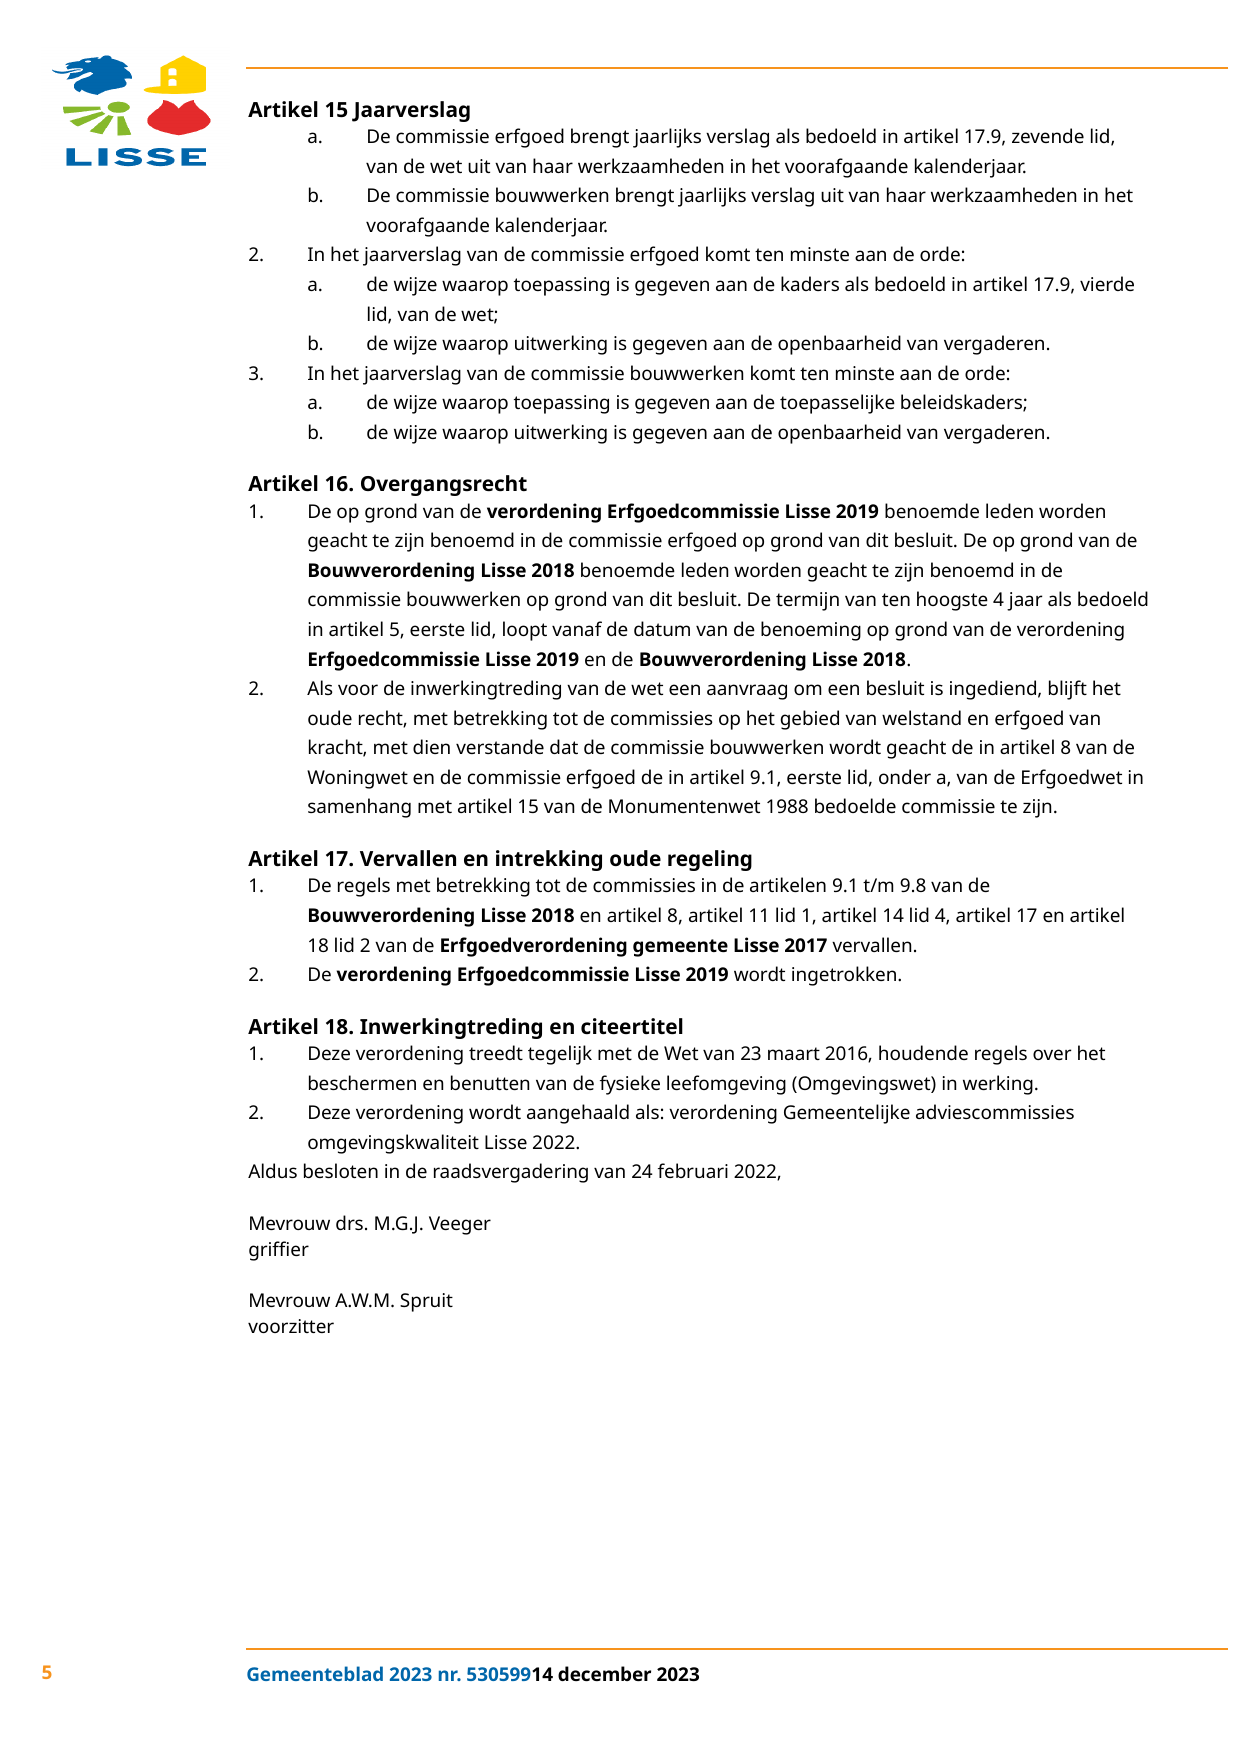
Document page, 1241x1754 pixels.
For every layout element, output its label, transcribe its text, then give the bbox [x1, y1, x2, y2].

list In het jaarverslag van de commissie bouwwerken komt ten minste aan de orde: [248, 360, 1152, 386]
text Mevrouw drs. M.G.J. Veeger [248, 1210, 1152, 1236]
list de wijze waarop toepassing is gegeven aan de toepasselijke beleidskaders; [307, 389, 1152, 415]
text griffier [248, 1236, 1152, 1261]
picture [41, 47, 231, 172]
list In het jaarverslag van de commissie erfgoed komt ten minste aan de orde: [248, 242, 1152, 267]
list De regels met betrekking tot de commissies in de artikelen 9.1 t/m 9.8 van de Bouwverordening Lisse 2018 en artikel 8, artikel 11 lid 1, artikel 14 lid 4, artikel 17 en artikel 18 lid 2 van de Erfgoedverordening gemeente Lisse 2017 vervallen. [248, 873, 1152, 957]
text Artikel 15 Jaarverslag [248, 95, 1152, 123]
text Aldus besloten in de raadsvergadering van 24 februari 2022, [248, 1158, 1152, 1184]
list de wijze waarop uitwerking is gegeven aan de openbaarheid van vergaderen. [307, 419, 1152, 445]
list Deze verordening treedt tegelijk met de Wet van 23 maart 2016, houdende regels over het beschermen en benutten van de fysieke leefomgeving (Omgevingswet) in werking. [248, 1040, 1152, 1096]
list De commissie erfgoed brengt jaarlijks verslag als bedoeld in artikel 17.9, zevende lid, van de wet uit van haar werkzaamheden in het voorafgaande kalenderjaar. [307, 123, 1152, 178]
text voorzitter [248, 1313, 1152, 1339]
list de wijze waarop toepassing is gegeven aan de kaders als bedoeld in artikel 17.9, vierde lid, van de wet; [307, 271, 1152, 326]
list De verordening Erfgoedcommissie Lisse 2019 wordt ingetrokken. [248, 961, 1152, 987]
text Artikel 16. Overgangsrecht [248, 469, 1152, 498]
text Artikel 18. Inwerkingtreding en citeertitel [248, 1012, 1152, 1040]
list De commissie bouwwerken brengt jaarlijks verslag uit van haar werkzaamheden in het voorafgaande kalenderjaar. [307, 182, 1152, 238]
text Artikel 17. Vervallen en intrekking oude regeling [248, 844, 1152, 873]
list De op grond van de verordening Erfgoedcommissie Lisse 2019 benoemde leden worden geacht te zijn benoemd in de commissie erfgoed op grond van dit besluit. De op grond van de Bouwverordening Lisse 2018 benoemde leden worden geacht te zijn benoemd in de commissie bouwwerken op grond van dit besluit. De termijn van ten hoogste 4 jaar als bedoeld in artikel 5, eerste lid, loopt vanaf de datum van de benoeming op grond van de verordening Erfgoedcommissie Lisse 2019 en de Bouwverordening Lisse 2018. [248, 498, 1152, 672]
list de wijze waarop uitwerking is gegeven aan de openbaarheid van vergaderen. [307, 330, 1152, 356]
list Deze verordening wordt aangehaald als: verordening Gemeentelijke adviescommissies omgevingskwaliteit Lisse 2022. [248, 1099, 1152, 1155]
list Als voor de inwerkingtreding van de wet een aanvraag om een besluit is ingediend, blijft het oude recht, met betrekking tot de commissies op het gebied van welstand en erfgoed van kracht, met dien verstande dat de commissie bouwwerken wordt geacht de in artikel 8 van de Woningwet en de commissie erfgoed de in artikel 9.1, eerste lid, onder a, van de Erfgoedwet in samenhang met artikel 15 van de Monumentenwet 1988 bedoelde commissie te zijn. [248, 675, 1152, 819]
text Mevrouw A.W.M. Spruit [248, 1287, 1152, 1313]
